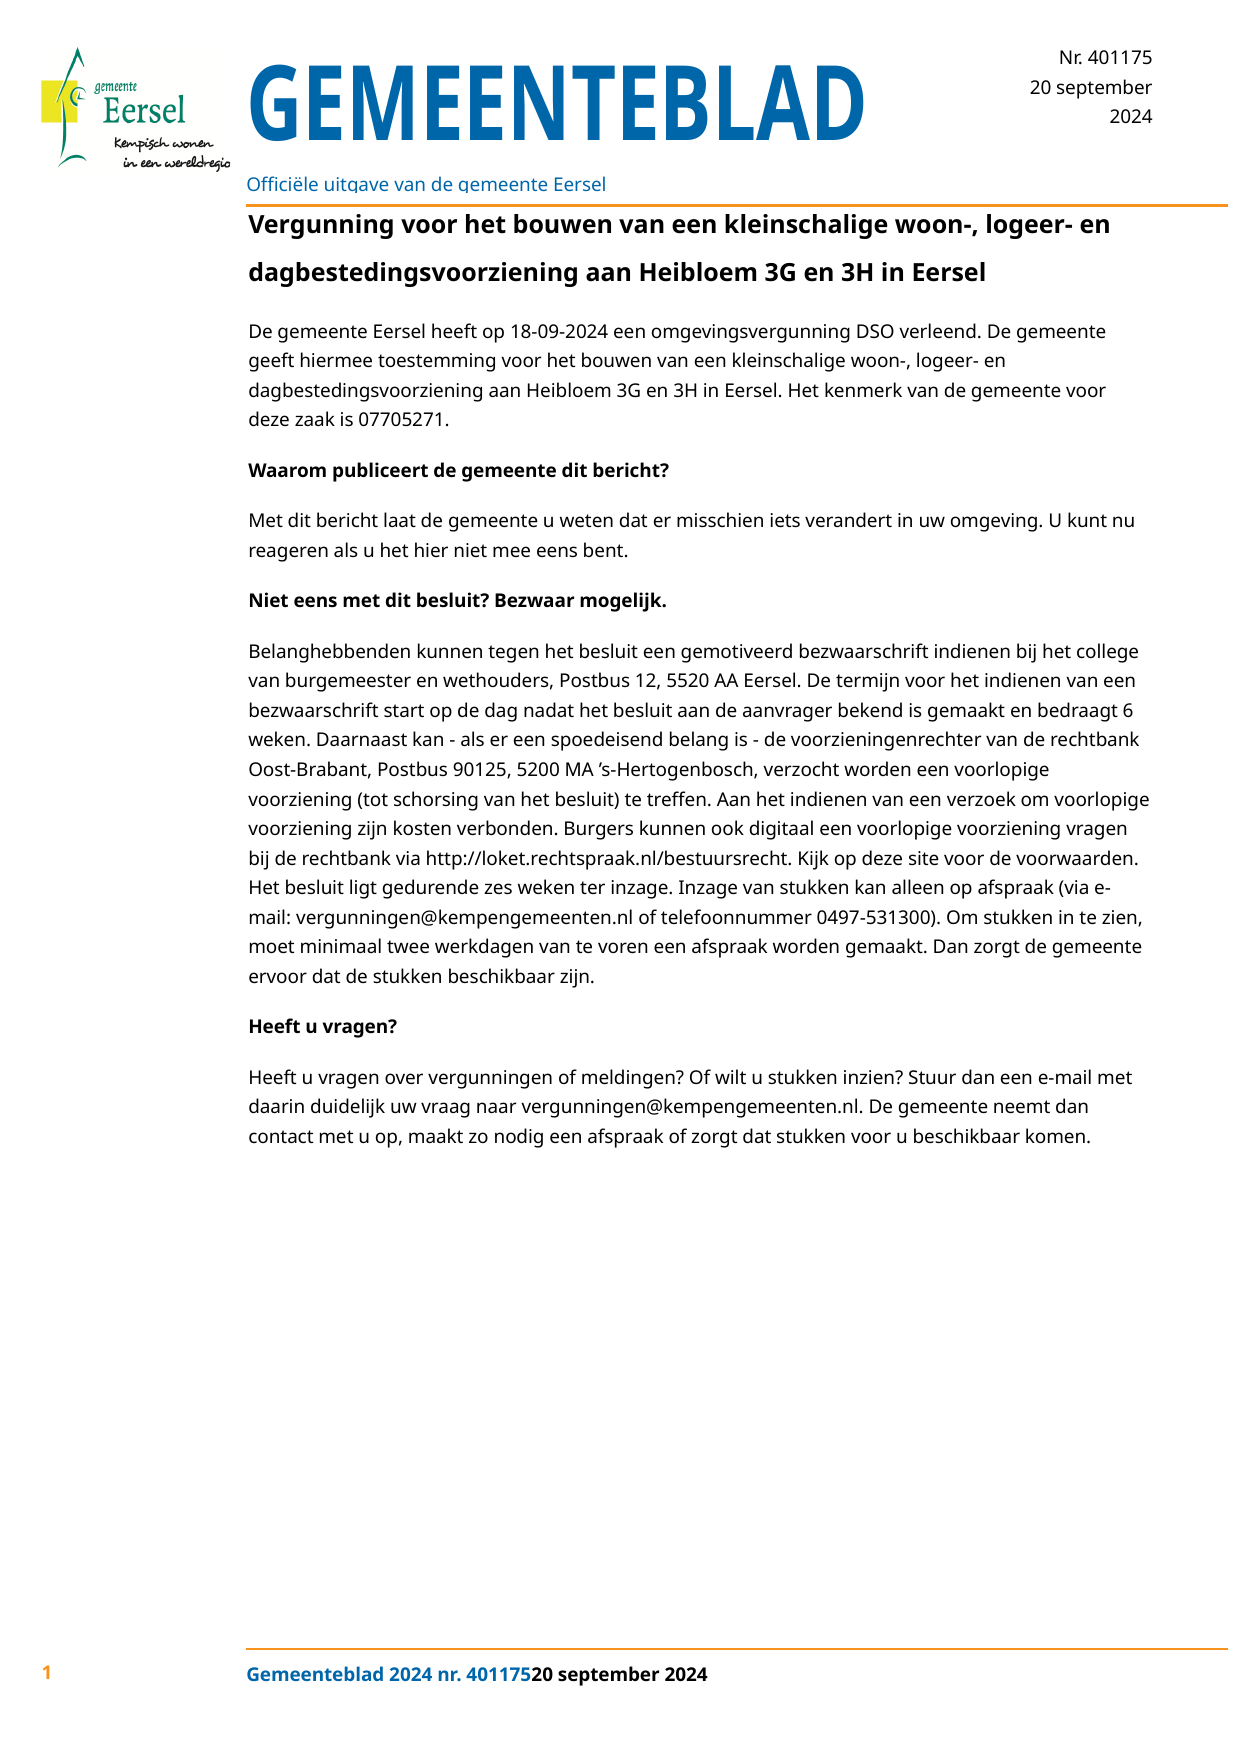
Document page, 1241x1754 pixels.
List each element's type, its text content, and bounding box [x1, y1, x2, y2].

text Waarom publiceert de gemeente dit bericht? [248, 457, 1152, 483]
text Met dit bericht laat de gemeente u weten dat er misschien iets verandert in uw omgeving. U kunt nu reageren als u het hier niet mee eens bent. [248, 507, 1152, 563]
picture [41, 47, 231, 172]
text Niet eens met dit besluit? Bezwaar mogelijk. [248, 587, 1152, 613]
text Belanghebbenden kunnen tegen het besluit een gemotiveerd bezwaarschrift indienen bij het college van burgemeester en wethouders, Postbus 12, 5520 AA Eersel. De termijn voor het indienen van een bezwaarschrift start op de dag nadat het besluit aan de aanvrager bekend is gemaakt en bedraagt 6 weken. Daarnaast kan - als er een spoedeisend belang is - de voorzieningenrechter van de rechtbank Oost-Brabant, Postbus 90125, 5200 MA ’s-Hertogenbosch, verzocht worden een voorlopige voorziening (tot schorsing van het besluit) te treffen. Aan het indienen van een verzoek om voorlopige voorziening zijn kosten verbonden. Burgers kunnen ook digitaal een voorlopige voorziening vragen bij de rechtbank via http://loket.rechtspraak.nl/bestuursrecht. Kijk op deze site voor de voorwaarden. Het besluit ligt gedurende zes weken ter inzage. Inzage van stukken kan alleen op afspraak (via e-mail: vergunningen@kempengemeenten.nl of telefoonnummer 0497-531300). Om stukken in te zien, moet minimaal twee werkdagen van te voren een afspraak worden gemaakt. Dan zorgt de gemeente ervoor dat de stukken beschikbaar zijn. [248, 638, 1152, 989]
text Heeft u vragen over vergunningen of meldingen? Of wilt u stukken inzien? Stuur dan een e-mail met daarin duidelijk uw vraag naar vergunningen@kempengemeenten.nl. De gemeente neemt dan contact met u op, maakt zo nodig een afspraak of zorgt dat stukken voor u beschikbaar komen. [248, 1064, 1152, 1149]
text De gemeente Eersel heeft op 18-09-2024 een omgevingsvergunning DSO verleend. De gemeente geeft hiermee toestemming voor het bouwen van een kleinschalige woon-, logeer- en dagbestedingsvoorziening aan Heibloem 3G en 3H in Eersel. Het kenmerk van de gemeente voor deze zaak is 07705271. [248, 318, 1152, 432]
text Heeft u vragen? [248, 1014, 1152, 1039]
text Vergunning voor het bouwen van een kleinschalige woon-, logeer- en dagbestedingsvoorziening aan Heibloem 3G en 3H in Eersel [248, 207, 1152, 288]
